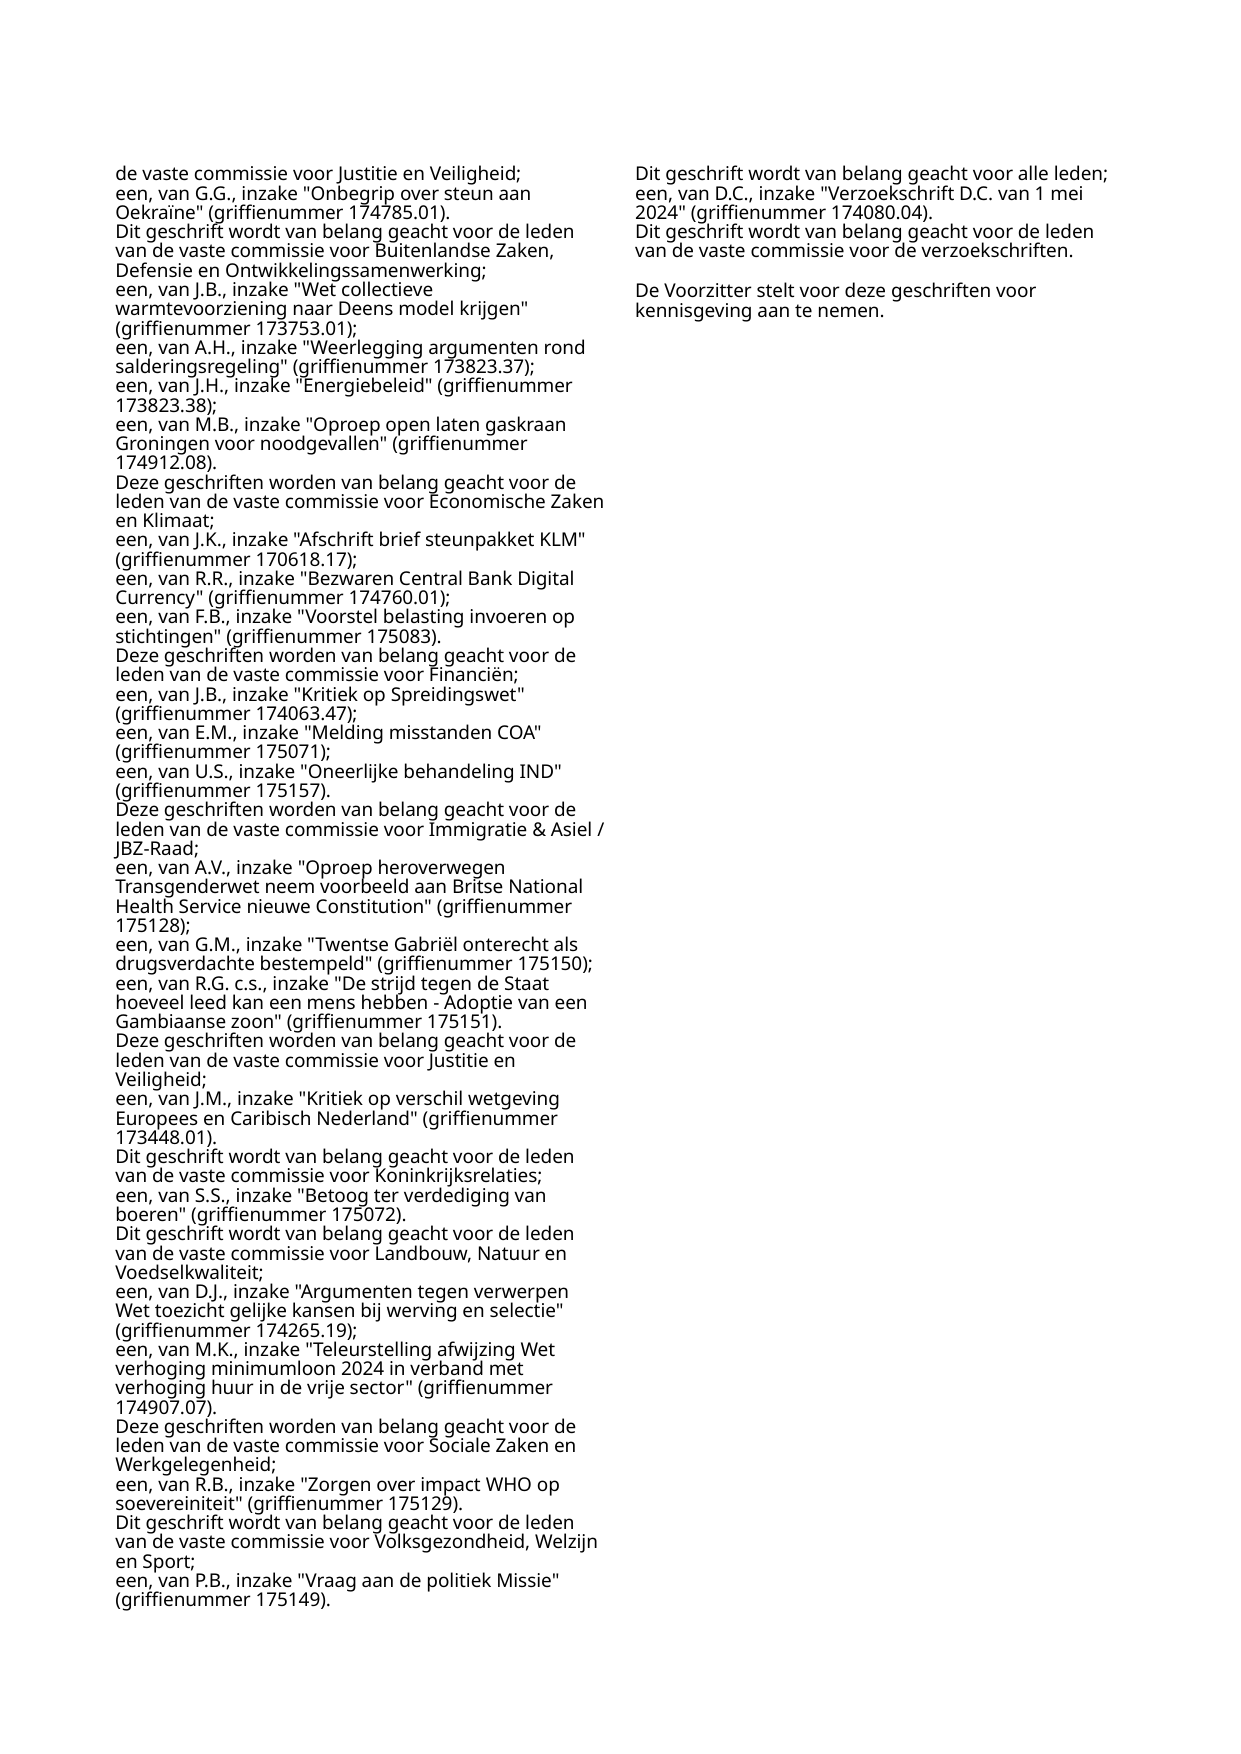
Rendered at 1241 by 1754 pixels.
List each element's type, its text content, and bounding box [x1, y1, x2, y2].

text een, van J.B., inzake "Wet collectieve warmtevoorziening naar Deens model krijgen" (griffienummer 173753.01); [115, 281, 605, 339]
text Deze geschriften worden van belang geacht voor de leden van de vaste commissie voor Immigratie & Asiel / JBZ-Raad; [115, 801, 605, 859]
text een, van P.B., inzake "Vraag aan de politiek Missie" (griffienummer 175149). [115, 1572, 605, 1611]
text een, van F.B., inzake "Voorstel belasting invoeren op stichtingen" (griffienummer 175083). [115, 608, 605, 647]
text De Voorzitter stelt voor deze geschriften voor kennisgeving aan te nemen. [635, 282, 1125, 321]
text een, van A.H., inzake "Weerlegging argumenten rond salderingsregeling" (griffienummer 173823.37); [115, 339, 605, 377]
text een, van D.J., inzake "Argumenten tegen verwerpen Wet toezicht gelijke kansen bij werving en selectie" (griffienummer 174265.19); [115, 1283, 605, 1341]
text Deze geschriften worden van belang geacht voor de leden van de vaste commissie voor Sociale Zaken en Werkgelegenheid; [115, 1418, 605, 1476]
text Deze geschriften worden van belang geacht voor de leden van de vaste commissie voor Justitie en Veiligheid; [115, 1032, 605, 1090]
text een, van G.G., inzake "Onbegrip over steun aan Oekraïne" (griffienummer 174785.01). [115, 184, 605, 223]
text Dit geschrift wordt van belang geacht voor de leden van de vaste commissie voor Buitenlandse Zaken, Defensie en Ontwikkelingssamenwerking; [115, 223, 605, 281]
text een, van J.H., inzake "Energiebeleid" (griffienummer 173823.38); [115, 377, 605, 416]
text Deze geschriften worden van belang geacht voor de leden van de vaste commissie voor Economische Zaken en Klimaat; [115, 474, 605, 531]
text een, van A.V., inzake "Oproep heroverwegen Transgenderwet neem voorbeeld aan Britse National Health Service nieuwe Constitution" (griffienummer 175128); [115, 859, 605, 936]
text een, van R.G. c.s., inzake "De strijd tegen de Staat hoeveel leed kan een mens hebben - Adoptie van een Gambiaanse zoon" (griffienummer 175151). [115, 975, 605, 1032]
text een, van M.K., inzake "Teleurstelling afwijzing Wet verhoging minimumloon 2024 in verband met verhoging huur in de vrije sector" (griffienummer 174907.07). [115, 1341, 605, 1418]
text een, van R.B., inzake "Zorgen over impact WHO op soevereiniteit" (griffienummer 175129). [115, 1476, 605, 1514]
text een, van E.M., inzake "Melding misstanden COA" (griffienummer 175071); [115, 724, 605, 763]
text de vaste commissie voor Justitie en Veiligheid; [115, 165, 605, 184]
text een, van S.S., inzake "Betoog ter verdediging van boeren" (griffienummer 175072). [115, 1187, 605, 1225]
text een, van U.S., inzake "Oneerlijke behandeling IND" (griffienummer 175157). [115, 763, 605, 801]
text een, van G.M., inzake "Twentse Gabriël onterecht als drugsverdachte bestempeld" (griffienummer 175150); [115, 936, 605, 975]
text een, van J.B., inzake "Kritiek op Spreidingswet" (griffienummer 174063.47); [115, 686, 605, 724]
text een, van R.R., inzake "Bezwaren Central Bank Digital Currency" (griffienummer 174760.01); [115, 570, 605, 608]
text Dit geschrift wordt van belang geacht voor alle leden; [635, 165, 1125, 184]
text Dit geschrift wordt van belang geacht voor de leden van de vaste commissie voor de verzoekschriften. [635, 223, 1125, 262]
text Deze geschriften worden van belang geacht voor de leden van de vaste commissie voor Financiën; [115, 647, 605, 686]
text een, van J.K., inzake "Afschrift brief steunpakket KLM" (griffienummer 170618.17); [115, 531, 605, 570]
text Dit geschrift wordt van belang geacht voor de leden van de vaste commissie voor Landbouw, Natuur en Voedselkwaliteit; [115, 1225, 605, 1283]
text een, van M.B., inzake "Oproep open laten gaskraan Groningen voor noodgevallen" (griffienummer 174912.08). [115, 416, 605, 474]
text Dit geschrift wordt van belang geacht voor de leden van de vaste commissie voor Koninkrijksrelaties; [115, 1148, 605, 1187]
text een, van J.M., inzake "Kritiek op verschil wetgeving Europees en Caribisch Nederland" (griffienummer 173448.01). [115, 1090, 605, 1148]
text Dit geschrift wordt van belang geacht voor de leden van de vaste commissie voor Volksgezondheid, Welzijn en Sport; [115, 1514, 605, 1572]
text een, van D.C., inzake "Verzoekschrift D.C. van 1 mei 2024" (griffienummer 174080.04). [635, 184, 1125, 223]
